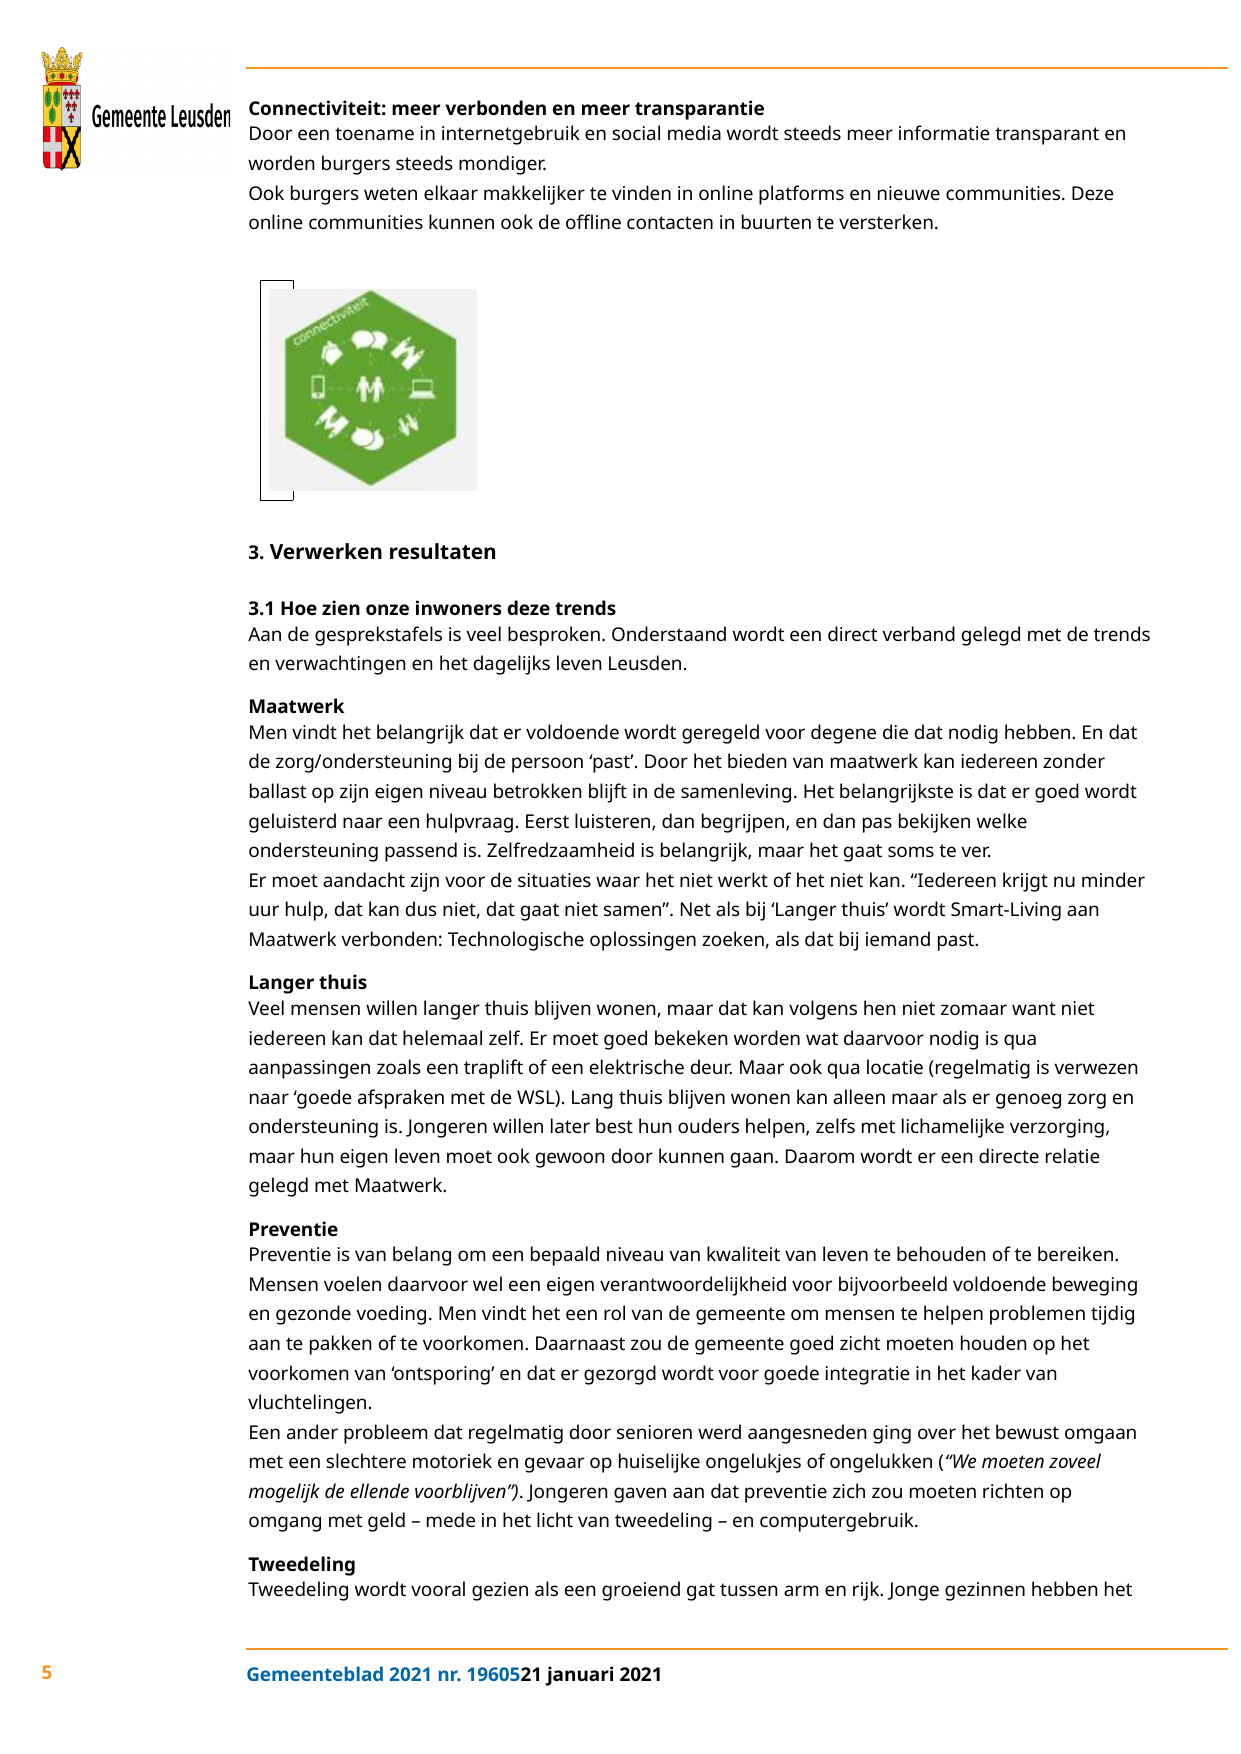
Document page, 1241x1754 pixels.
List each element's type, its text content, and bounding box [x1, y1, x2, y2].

text 3.1 Hoe zien onze inwoners deze trends [248, 595, 1152, 621]
text Preventie [248, 1216, 1152, 1241]
picture [268, 289, 477, 491]
picture [41, 47, 231, 172]
text Een ander probleem dat regelmatig door senioren werd aangesneden ging over het bewust omgaan met een slechtere motoriek en gevaar op huiselijke ongelukjes of ongelukken (“We moeten zoveel mogelijk de ellende voorblijven”). Jongeren gaven aan dat preventie zich zou moeten richten op omgang met geld – mede in het licht van tweedeling – en computergebruik. [248, 1419, 1152, 1533]
text Tweedeling [248, 1551, 1152, 1577]
text Preventie is van belang om een bepaald niveau van kwaliteit van leven te behouden of te bereiken. Mensen voelen daarvoor wel een eigen verantwoordelijkheid voor bijvoorbeeld voldoende beweging en gezonde voeding. Men vindt het een rol van de gemeente om mensen te helpen problemen tijdig aan te pakken of te voorkomen. Daarnaast zou de gemeente goed zicht moeten houden op het voorkomen van ‘ontsporing’ en dat er gezorgd wordt voor goede integratie in het kader van vluchtelingen. [248, 1241, 1152, 1415]
text Langer thuis [248, 969, 1152, 995]
text Door een toename in internetgebruik en social media wordt steeds meer informatie transparant en worden burgers steeds mondiger. [248, 121, 1152, 176]
text Aan de gesprekstafels is veel besproken. Onderstaand wordt een direct verband gelegd met de trends en verwachtingen en het dagelijks leven Leusden. [248, 621, 1152, 676]
text Men vindt het belangrijk dat er voldoende wordt geregeld voor degene die dat nodig hebben. En dat de zorg/ondersteuning bij de persoon ‘past’. Door het bieden van maatwerk kan iedereen zonder ballast op zijn eigen niveau betrokken blijft in de samenleving. Het belangrijkste is dat er goed wordt geluisterd naar een hulpvraag. Eerst luisteren, dan begrijpen, en dan pas bekijken welke ondersteuning passend is. Zelfredzaamheid is belangrijk, maar het gaat soms te ver. [248, 719, 1152, 863]
text Maatwerk [248, 693, 1152, 719]
text Connectiviteit: meer verbonden en meer transparantie [248, 95, 1152, 121]
text Er moet aandacht zijn voor de situaties waar het niet werkt of het niet kan. “Iedereen krijgt nu minder uur hulp, dat kan dus niet, dat gaat niet samen”. Net als bij ‘Langer thuis’ wordt Smart-Living aan Maatwerk verbonden: Technologische oplossingen zoeken, als dat bij iemand past. [248, 867, 1152, 952]
text Ook burgers weten elkaar makkelijker te vinden in online platforms en nieuwe communities. Deze online communities kunnen ook de offline contacten in buurten te versterken. [248, 180, 1152, 235]
text Tweedeling wordt vooral gezien als een groeiend gat tussen arm en rijk. Jonge gezinnen hebben het [248, 1577, 1152, 1602]
text Veel mensen willen langer thuis blijven wonen, maar dat kan volgens hen niet zomaar want niet iedereen kan dat helemaal zelf. Er moet goed bekeken worden wat daarvoor nodig is qua aanpassingen zoals een traplift of een elektrische deur. Maar ook qua locatie (regelmatig is verwezen naar ‘goede afspraken met de WSL). Lang thuis blijven wonen kan alleen maar als er genoeg zorg en ondersteuning is. Jongeren willen later best hun ouders helpen, zelfs met lichamelijke verzorging, maar hun eigen leven moet ook gewoon door kunnen gaan. Daarom wordt er een directe relatie gelegd met Maatwerk. [248, 995, 1152, 1198]
text 3. Verwerken resultaten [248, 537, 1152, 565]
